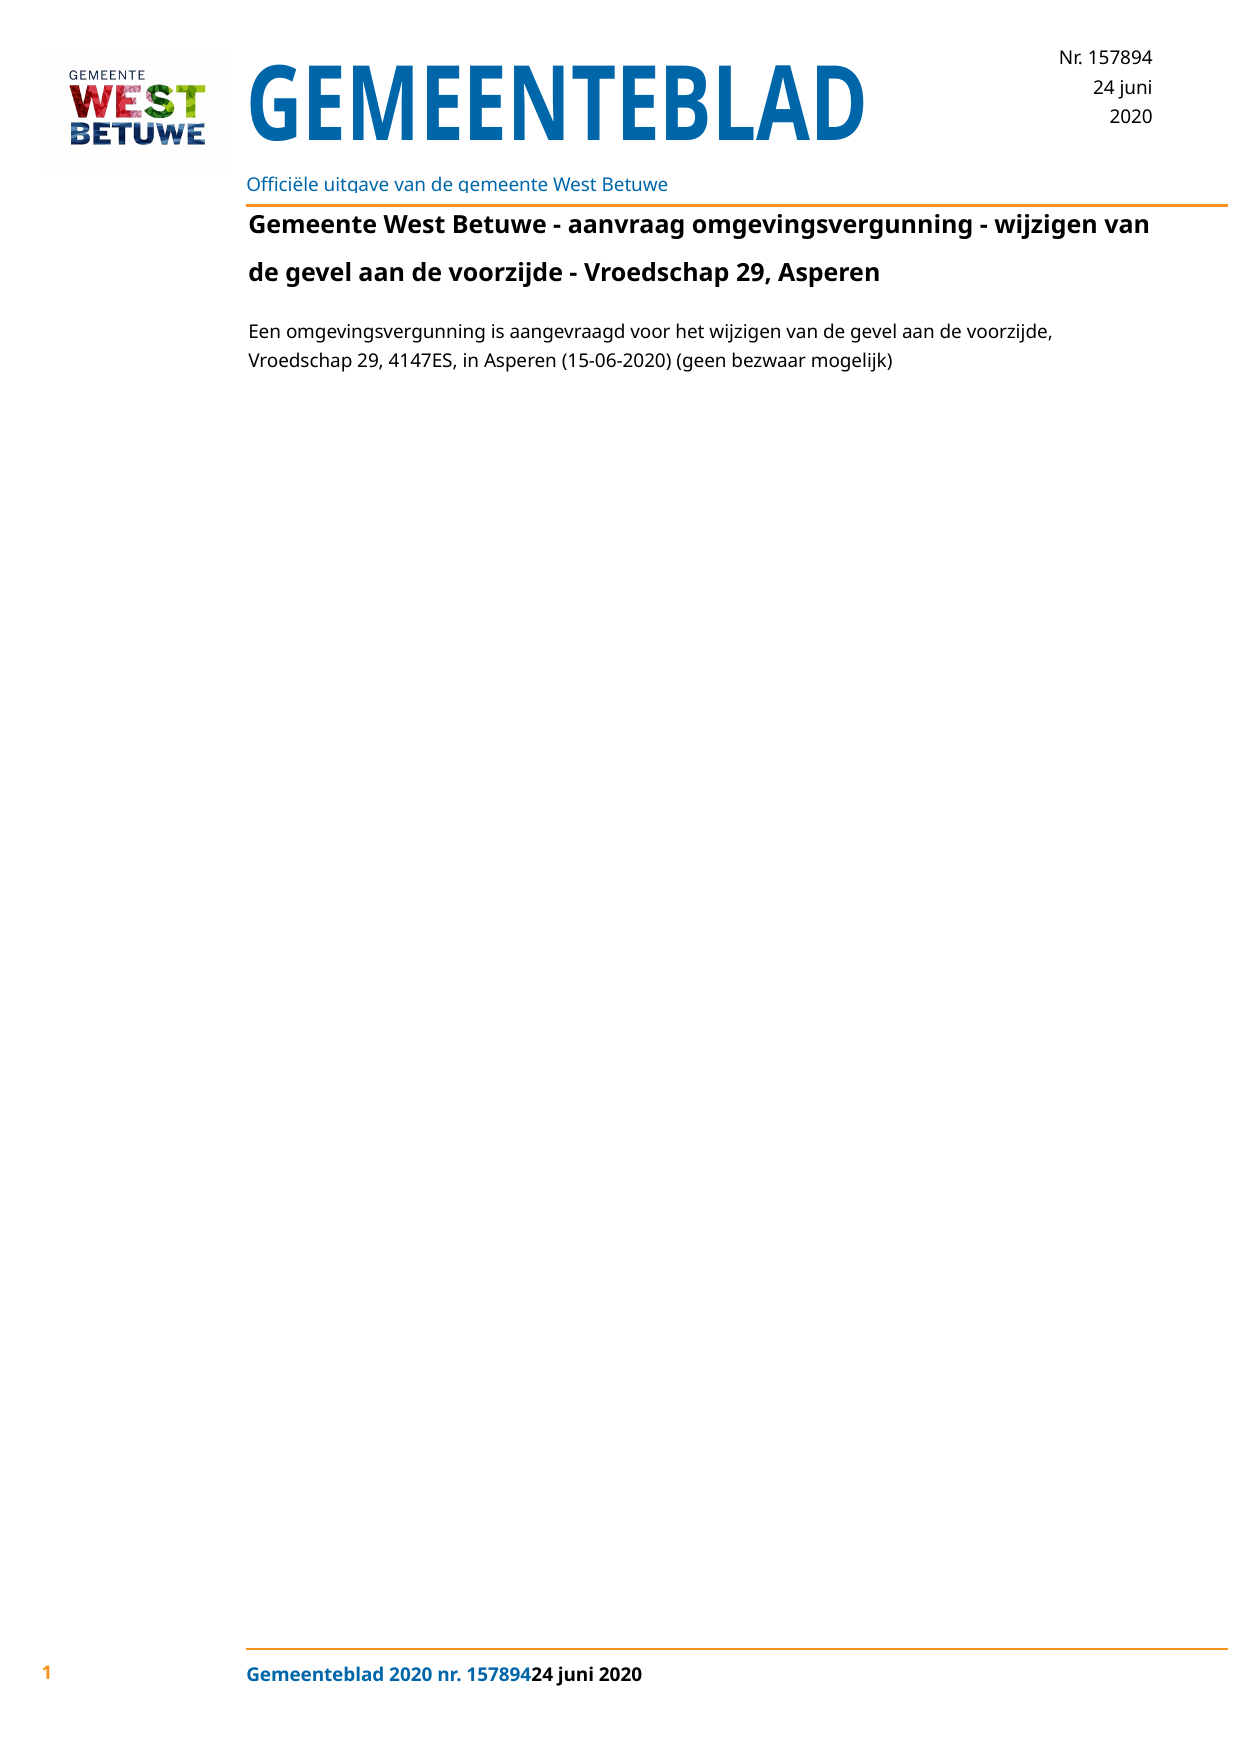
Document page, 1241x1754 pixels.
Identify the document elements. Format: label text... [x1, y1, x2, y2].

text Een omgevingsvergunning is aangevraagd voor het wijzigen van de gevel aan de voorzijde, Vroedschap 29, 4147ES, in Asperen (15-06-2020) (geen bezwaar mogelijk) [248, 318, 1152, 373]
text Gemeente West Betuwe - aanvraag omgevingsvergunning - wijzigen van de gevel aan de voorzijde - Vroedschap 29, Asperen [248, 207, 1152, 288]
picture [41, 47, 231, 172]
